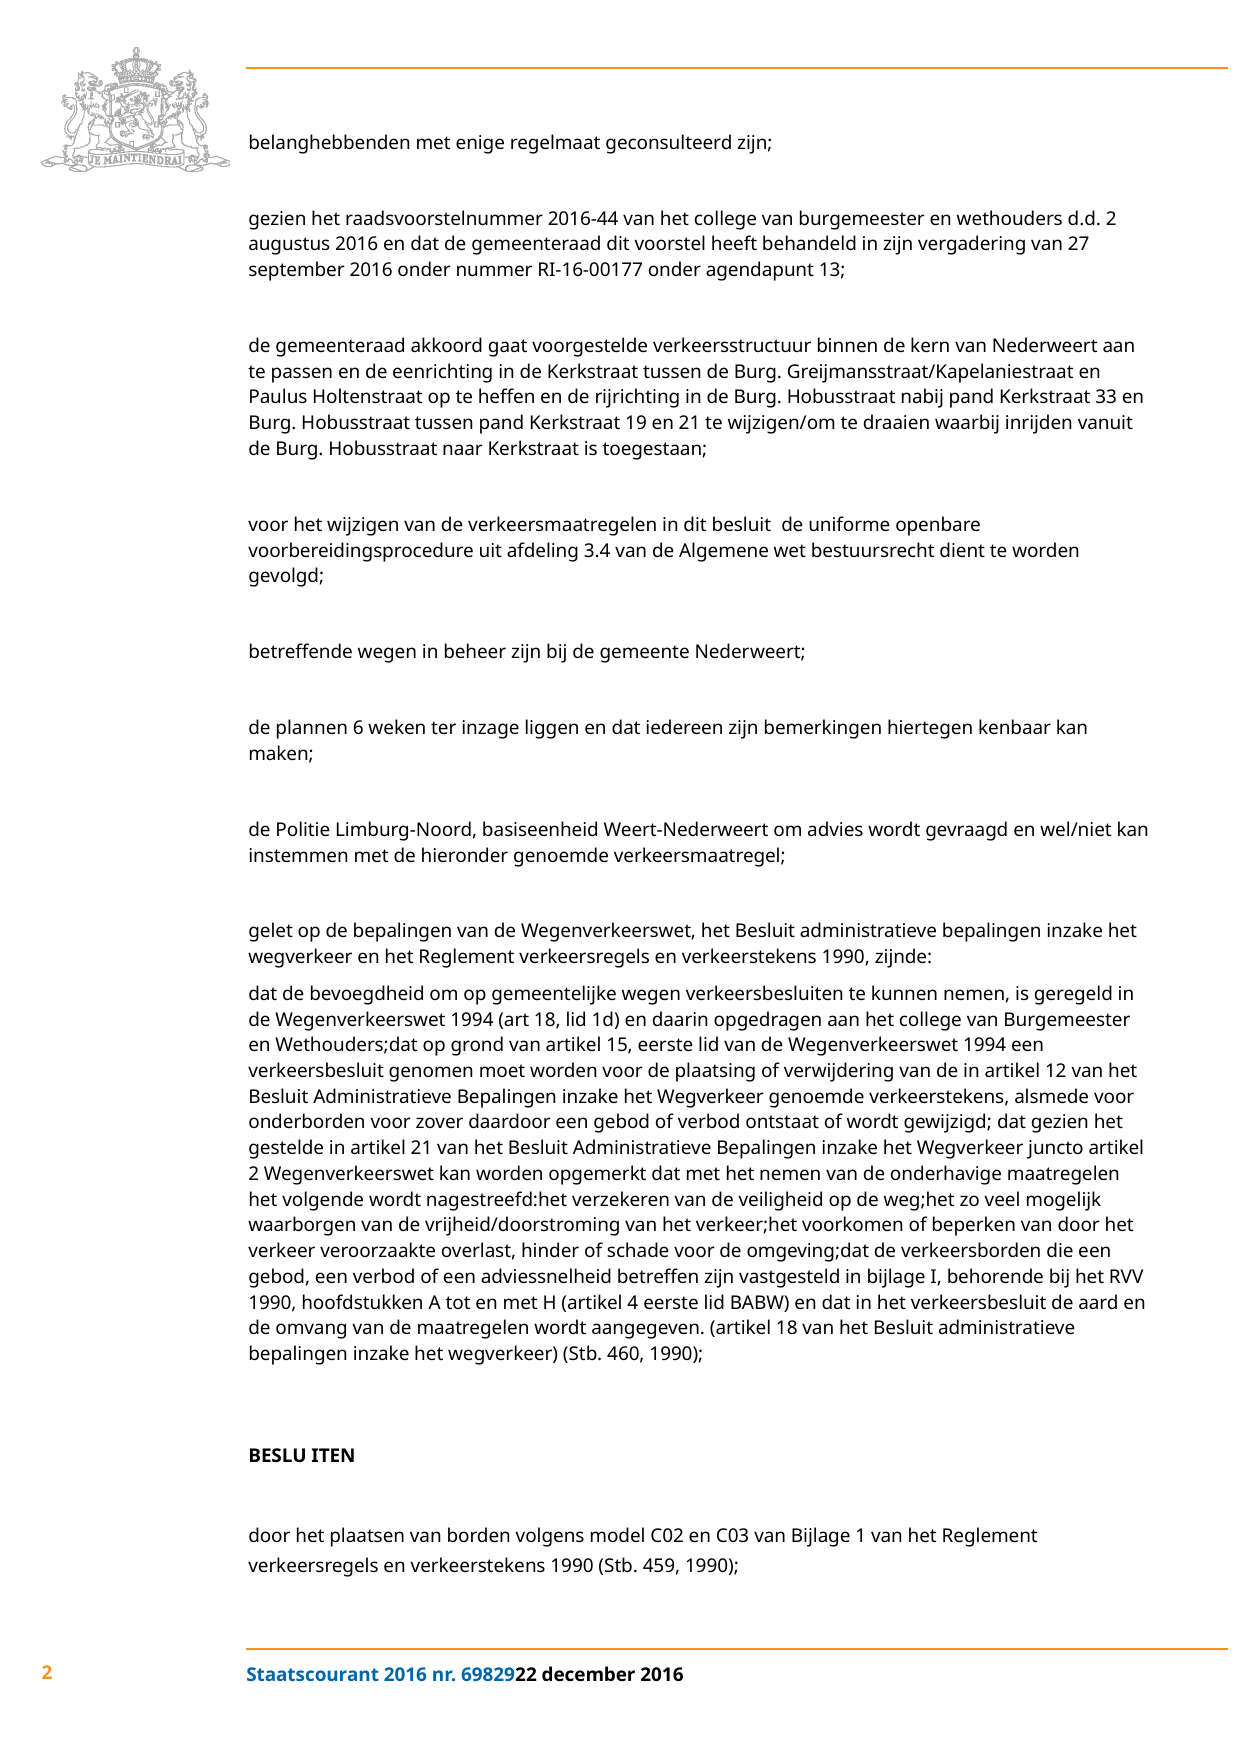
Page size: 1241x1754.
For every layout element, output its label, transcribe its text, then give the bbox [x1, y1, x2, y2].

text door het plaatsen van borden volgens model C02 en C03 van Bijlage 1 van het Reglement verkeersregels en verkeerstekens 1990 (Stb. 459, 1990); [248, 1522, 1152, 1578]
text gelet op de bepalingen van de Wegenverkeerswet, het Besluit administratieve bepalingen inzake het wegverkeer en het Reglement verkeersregels en verkeerstekens 1990, zijnde: [248, 918, 1152, 969]
text voor het wijzigen van de verkeersmaatregelen in dit besluit de uniforme openbare voorbereidingsprocedure uit afdeling 3.4 van de Algemene wet bestuursrecht dient te worden gevolgd; [248, 511, 1152, 588]
text de Politie Limburg-Noord, basiseenheid Weert-Nederweert om advies wordt gevraagd en wel/niet kan instemmen met de hieronder genoemde verkeersmaatregel; [248, 816, 1152, 867]
text belanghebbenden met enige regelmaat geconsulteerd zijn; [248, 129, 1152, 154]
text dat de bevoegdheid om op gemeentelijke wegen verkeersbesluiten te kunnen nemen, is geregeld in de Wegenverkeerswet 1994 (art 18, lid 1d) en daarin opgedragen aan het college van Burgemeester en Wethouders;dat op grond van artikel 15, eerste lid van de Wegenverkeerswet 1994 een verkeersbesluit genomen moet worden voor de plaatsing of verwijdering van de in artikel 12 van het Besluit Administratieve Bepalingen inzake het Wegverkeer genoemde verkeerstekens, alsmede voor onderborden voor zover daardoor een gebod of verbod ontstaat of wordt gewijzigd; dat gezien het gestelde in artikel 21 van het Besluit Administratieve Bepalingen inzake het Wegverkeer juncto artikel 2 Wegenverkeerswet kan worden opgemerkt dat met het nemen van de onderhavige maatregelen het volgende wordt nagestreefd:het verzekeren van de veiligheid op de weg;het zo veel mogelijk waarborgen van de vrijheid/doorstroming van het verkeer;het voorkomen of beperken van door het verkeer veroorzaakte overlast, hinder of schade voor de omgeving;dat de verkeersborden die een gebod, een verbod of een adviessnelheid betreffen zijn vastgesteld in bijlage I, behorende bij het RVV 1990, hoofdstukken A tot en met H (artikel 4 eerste lid BABW) en dat in het verkeersbesluit de aard en de omvang van de maatregelen wordt aangegeven. (artikel 18 van het Besluit administratieve bepalingen inzake het wegverkeer) (Stb. 460, 1990); [248, 980, 1152, 1366]
text BESLU ITEN [248, 1442, 1152, 1468]
picture [41, 47, 231, 172]
text de gemeenteraad akkoord gaat voorgestelde verkeersstructuur binnen de kern van Nederweert aan te passen en de eenrichting in de Kerkstraat tussen de Burg. Greijmansstraat/Kapelaniestraat en Paulus Holtenstraat op te heffen en de rijrichting in de Burg. Hobusstraat nabij pand Kerkstraat 33 en Burg. Hobusstraat tussen pand Kerkstraat 19 en 21 te wijzigen/om te draaien waarbij inrijden vanuit de Burg. Hobusstraat naar Kerkstraat is toegestaan; [248, 332, 1152, 461]
text gezien het raadsvoorstelnummer 2016-44 van het college van burgemeester en wethouders d.d. 2 augustus 2016 en dat de gemeenteraad dit voorstel heeft behandeld in zijn vergadering van 27 september 2016 onder nummer RI-16-00177 onder agendapunt 13; [248, 205, 1152, 282]
text de plannen 6 weken ter inzage liggen en dat iedereen zijn bemerkingen hiertegen kenbaar kan maken; [248, 714, 1152, 766]
text betreffende wegen in beheer zijn bij de gemeente Neder­weert; [248, 638, 1152, 664]
